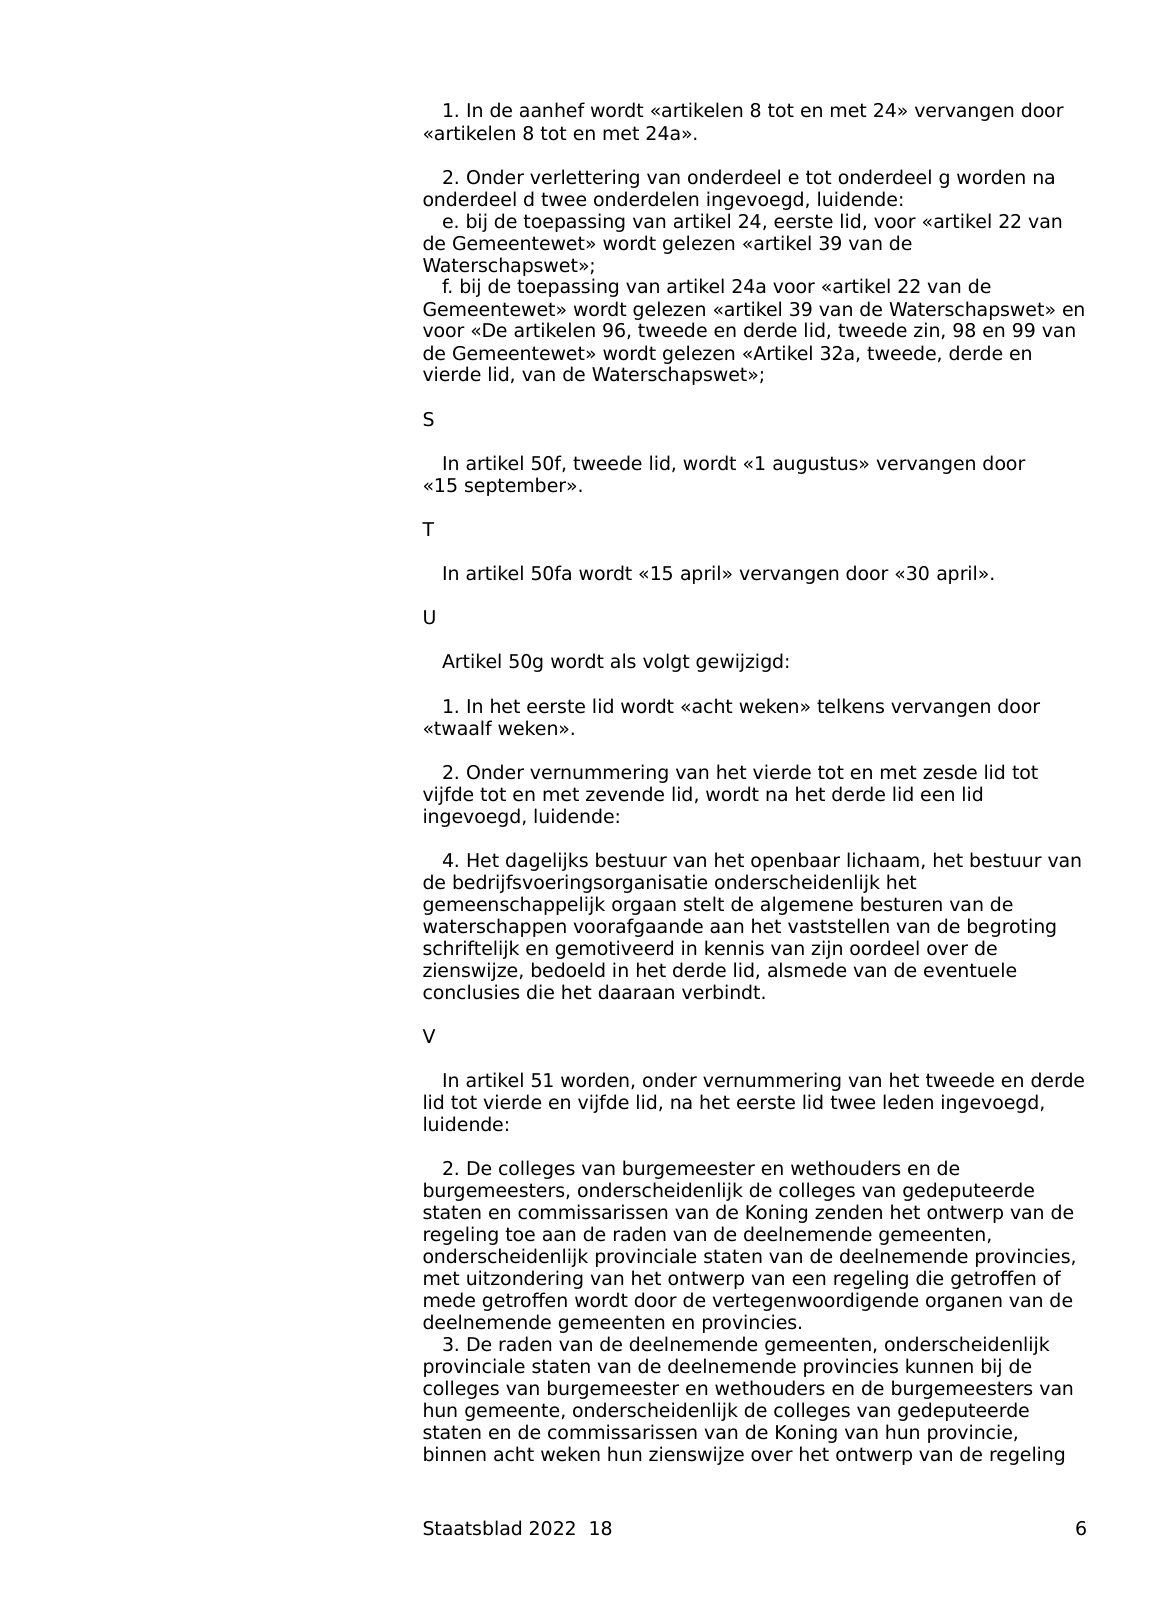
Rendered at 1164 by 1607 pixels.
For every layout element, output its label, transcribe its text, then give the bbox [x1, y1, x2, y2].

text 2. Onder verlettering van onderdeel e tot onderdeel g worden na onderdeel d twee onderdelen ingevoegd, luidende: [422, 167, 1087, 211]
text 3. De raden van de deelnemende gemeenten, onderscheidenlijk provinciale staten van de deelnemende provincies kunnen bij de colleges van burgemeester en wethouders en de burgemeesters van hun gemeente, onderscheidenlijk de colleges van gedeputeerde staten en de commissarissen van de Koning van hun provincie, binnen acht weken hun zienswijze over het ontwerp van de regeling [422, 1334, 1087, 1466]
text In artikel 50f, tweede lid, wordt «1 augustus» vervangen door «15 september». [422, 453, 1087, 497]
text S [422, 408, 1087, 431]
text In artikel 51 worden, onder vernummering van het tweede en derde lid tot vierde en vijfde lid, na het eerste lid twee leden ingevoegd, luidende: [422, 1070, 1087, 1136]
text 2. De colleges van burgemeester en wethouders en de burgemeesters, onderscheidenlijk de colleges van gedeputeerde staten en commissarissen van de Koning zenden het ontwerp van de regeling toe aan de raden van de deelnemende gemeenten, onderscheidenlijk provinciale staten van de deelnemende provincies, met uitzondering van het ontwerp van een regeling die getroffen of mede getroffen wordt door de vertegenwoordigende organen van de deelnemende gemeenten en provincies. [422, 1158, 1087, 1334]
text 2. Onder vernummering van het vierde tot en met zesde lid tot vijfde tot en met zevende lid, wordt na het derde lid een lid ingevoegd, luidende: [422, 762, 1087, 828]
text In artikel 50fa wordt «15 april» vervangen door «30 april». [422, 563, 1087, 585]
text 1. In het eerste lid wordt «acht weken» telkens vervangen door «twaalf weken». [422, 696, 1087, 739]
text T [422, 519, 1087, 541]
text V [422, 1026, 1087, 1048]
text f. bij de toepassing van artikel 24a voor «artikel 22 van de Gemeentewet» wordt gelezen «artikel 39 van de Waterschapswet» en voor «De artikelen 96, tweede en derde lid, tweede zin, 98 en 99 van de Gemeentewet» wordt gelezen «Artikel 32a, tweede, derde en vierde lid, van de Waterschapswet»; [422, 276, 1087, 386]
text Artikel 50g wordt als volgt gewijzigd: [422, 651, 1087, 673]
text U [422, 607, 1087, 629]
text e. bij de toepassing van artikel 24, eerste lid, voor «artikel 22 van de Gemeentewet» wordt gelezen «artikel 39 van de Waterschapswet»; [422, 211, 1087, 276]
text 4. Het dagelijks bestuur van het openbaar lichaam, het bestuur van de bedrijfsvoeringsorganisatie onderscheidenlijk het gemeenschappelijk orgaan stelt de algemene besturen van de waterschappen voorafgaande aan het vaststellen van de begroting schriftelijk en gemotiveerd in kennis van zijn oordeel over de zienswijze, bedoeld in het derde lid, alsmede van de eventuele conclusies die het daaraan verbindt. [422, 850, 1087, 1004]
text 1. In de aanhef wordt «artikelen 8 tot en met 24» vervangen door «artikelen 8 tot en met 24a». [422, 100, 1087, 144]
